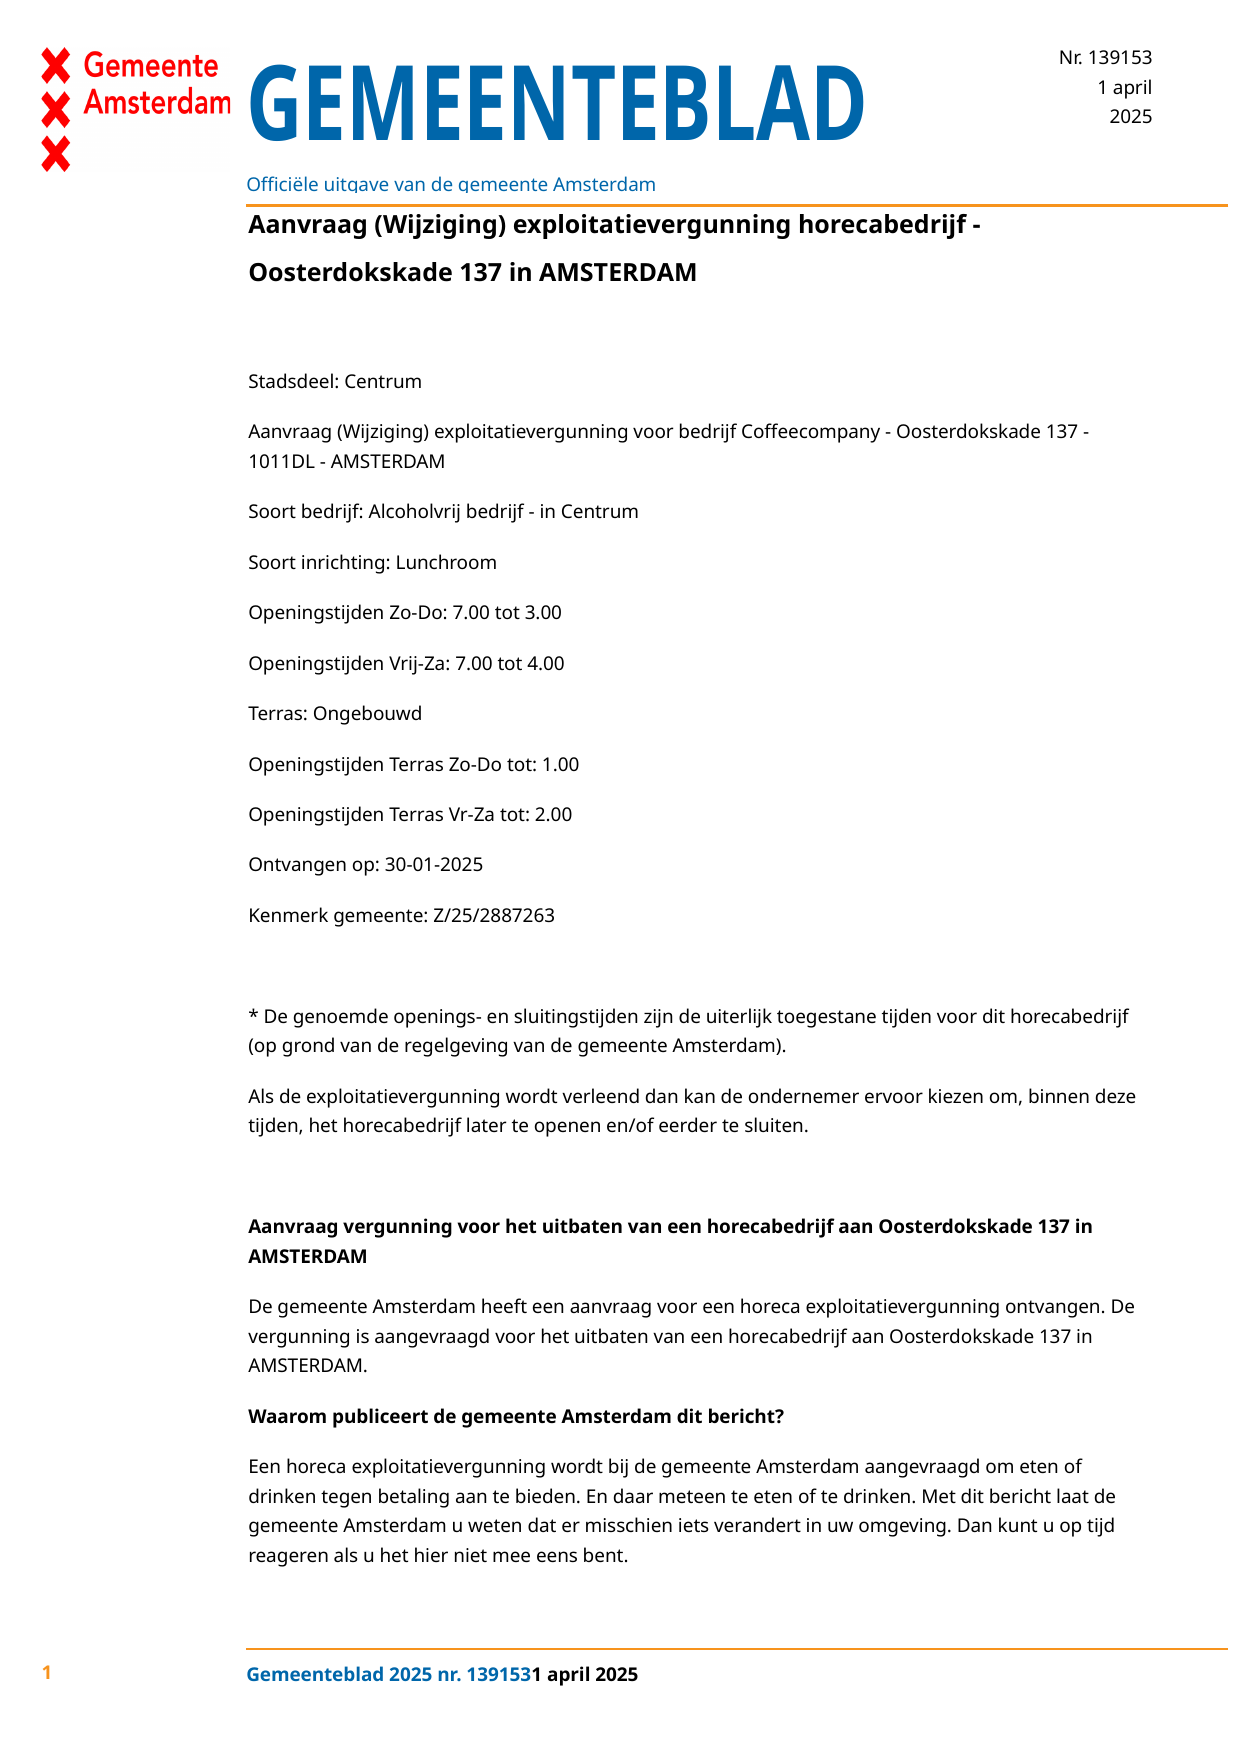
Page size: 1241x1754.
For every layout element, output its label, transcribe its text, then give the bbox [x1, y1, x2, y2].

text Openingstijden Terras Zo-Do tot: 1.00 [248, 751, 1152, 777]
text Als de exploitatievergunning wordt verleend dan kan de ondernemer ervoor kiezen om, binnen deze tijden, het horecabedrijf later te openen en/of eerder te sluiten. [248, 1083, 1152, 1138]
text Aanvraag (Wijziging) exploitatievergunning horecabedrijf - Oosterdokskade 137 in AMSTERDAM [248, 207, 1152, 288]
text Soort bedrijf: Alcoholvrij bedrijf - in Centrum [248, 499, 1152, 524]
text Soort inrichting: Lunchroom [248, 549, 1152, 575]
text Terras: Ongebouwd [248, 700, 1152, 726]
text Ontvangen op: 30-01-2025 [248, 852, 1152, 877]
text De gemeente Amsterdam heeft een aanvraag voor een horeca exploitatievergunning ontvangen. De vergunning is aangevraagd voor het uitbaten van een horecabedrijf aan Oosterdokskade 137 in AMSTERDAM. [248, 1293, 1152, 1378]
text Stadsdeel: Centrum [248, 368, 1152, 394]
text Kenmerk gemeente: Z/25/2887263 [248, 902, 1152, 928]
text Waarom publiceert de gemeente Amsterdam dit bericht? [248, 1403, 1152, 1429]
text Openingstijden Vrij-Za: 7.00 tot 4.00 [248, 650, 1152, 676]
text Aanvraag (Wijziging) exploitatievergunning voor bedrijf Coffeecompany - Oosterdokskade 137 - 1011DL - AMSTERDAM [248, 419, 1152, 474]
picture [41, 47, 231, 172]
text * De genoemde openings- en sluitingstijden zijn de uiterlijk toegestane tijden voor dit horecabedrijf (op grond van de regelgeving van de gemeente Amsterdam). [248, 1003, 1152, 1058]
text Openingstijden Terras Vr-Za tot: 2.00 [248, 801, 1152, 827]
text Aanvraag vergunning voor het uitbaten van een horecabedrijf aan Oosterdokskade 137 in AMSTERDAM [248, 1213, 1152, 1269]
text Openingstijden Zo-Do: 7.00 tot 3.00 [248, 599, 1152, 625]
text Een horeca exploitatievergunning wordt bij de gemeente Amsterdam aangevraagd om eten of drinken tegen betaling aan te bieden. En daar meteen te eten of te drinken. Met dit bericht laat de gemeente Amsterdam u weten dat er misschien iets verandert in uw omgeving. Dan kunt u op tijd reageren als u het hier niet mee eens bent. [248, 1453, 1152, 1568]
